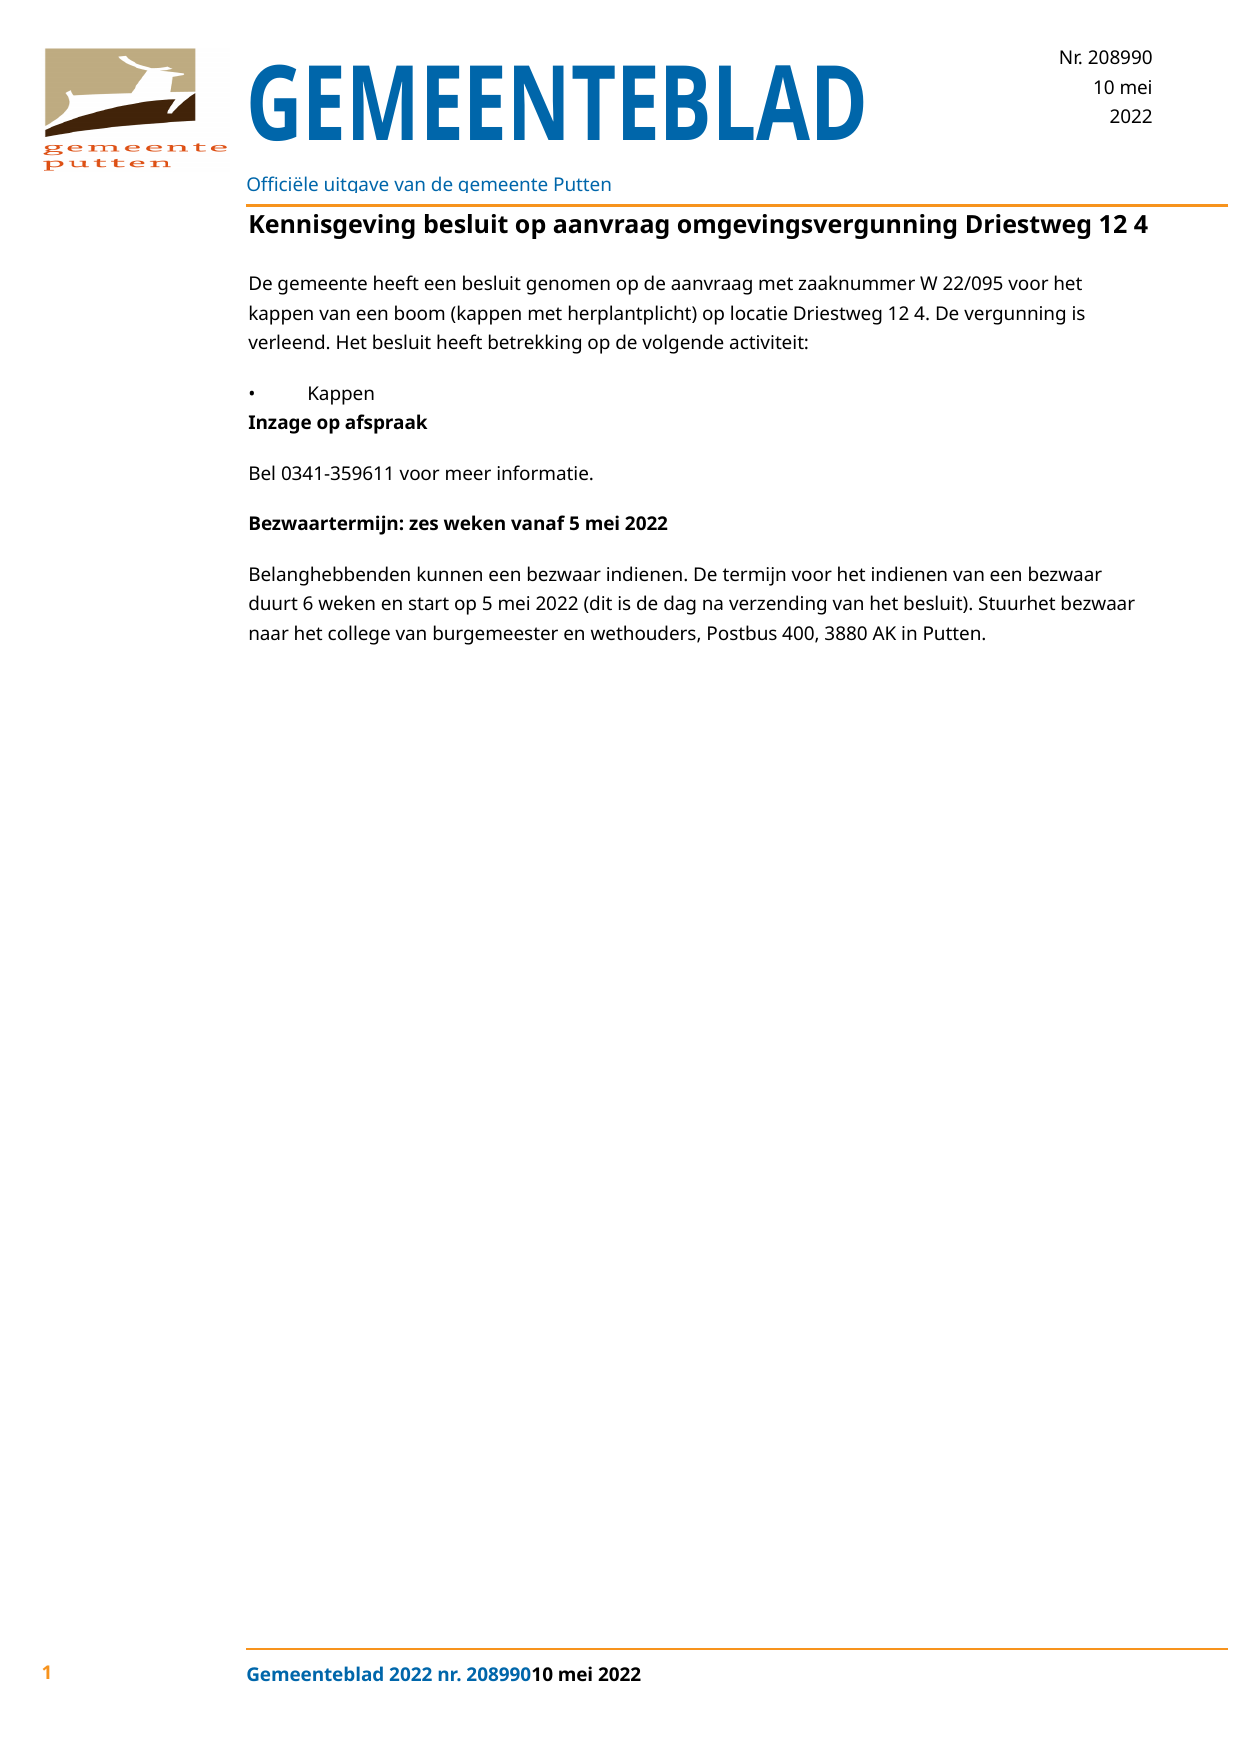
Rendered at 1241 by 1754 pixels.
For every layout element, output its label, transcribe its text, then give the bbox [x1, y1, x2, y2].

text Kennisgeving besluit op aanvraag omgevingsvergunning Driestweg 12 4 [248, 207, 1152, 241]
text De gemeente heeft een besluit genomen op de aanvraag met zaaknummer W 22/095 voor het kappen van een boom (kappen met herplantplicht) op locatie Driestweg 12 4. De vergunning is verleend. Het besluit heeft betrekking op de volgende activiteit: [248, 270, 1152, 355]
picture [41, 47, 231, 172]
list Kappen [248, 380, 1152, 406]
text Belanghebbenden kunnen een bezwaar indienen. De termijn voor het indienen van een bezwaar duurt 6 weken en start op 5 mei 2022 (dit is de dag na verzending van het besluit). Stuurhet bezwaar naar het college van burgemeester en wethouders, Postbus 400, 3880 AK in Putten. [248, 561, 1152, 646]
text Bel 0341-359611 voor meer informatie. [248, 460, 1152, 486]
text Bezwaartermijn: zes weken vanaf 5 mei 2022 [248, 510, 1152, 536]
text Inzage op afspraak [248, 409, 1152, 435]
